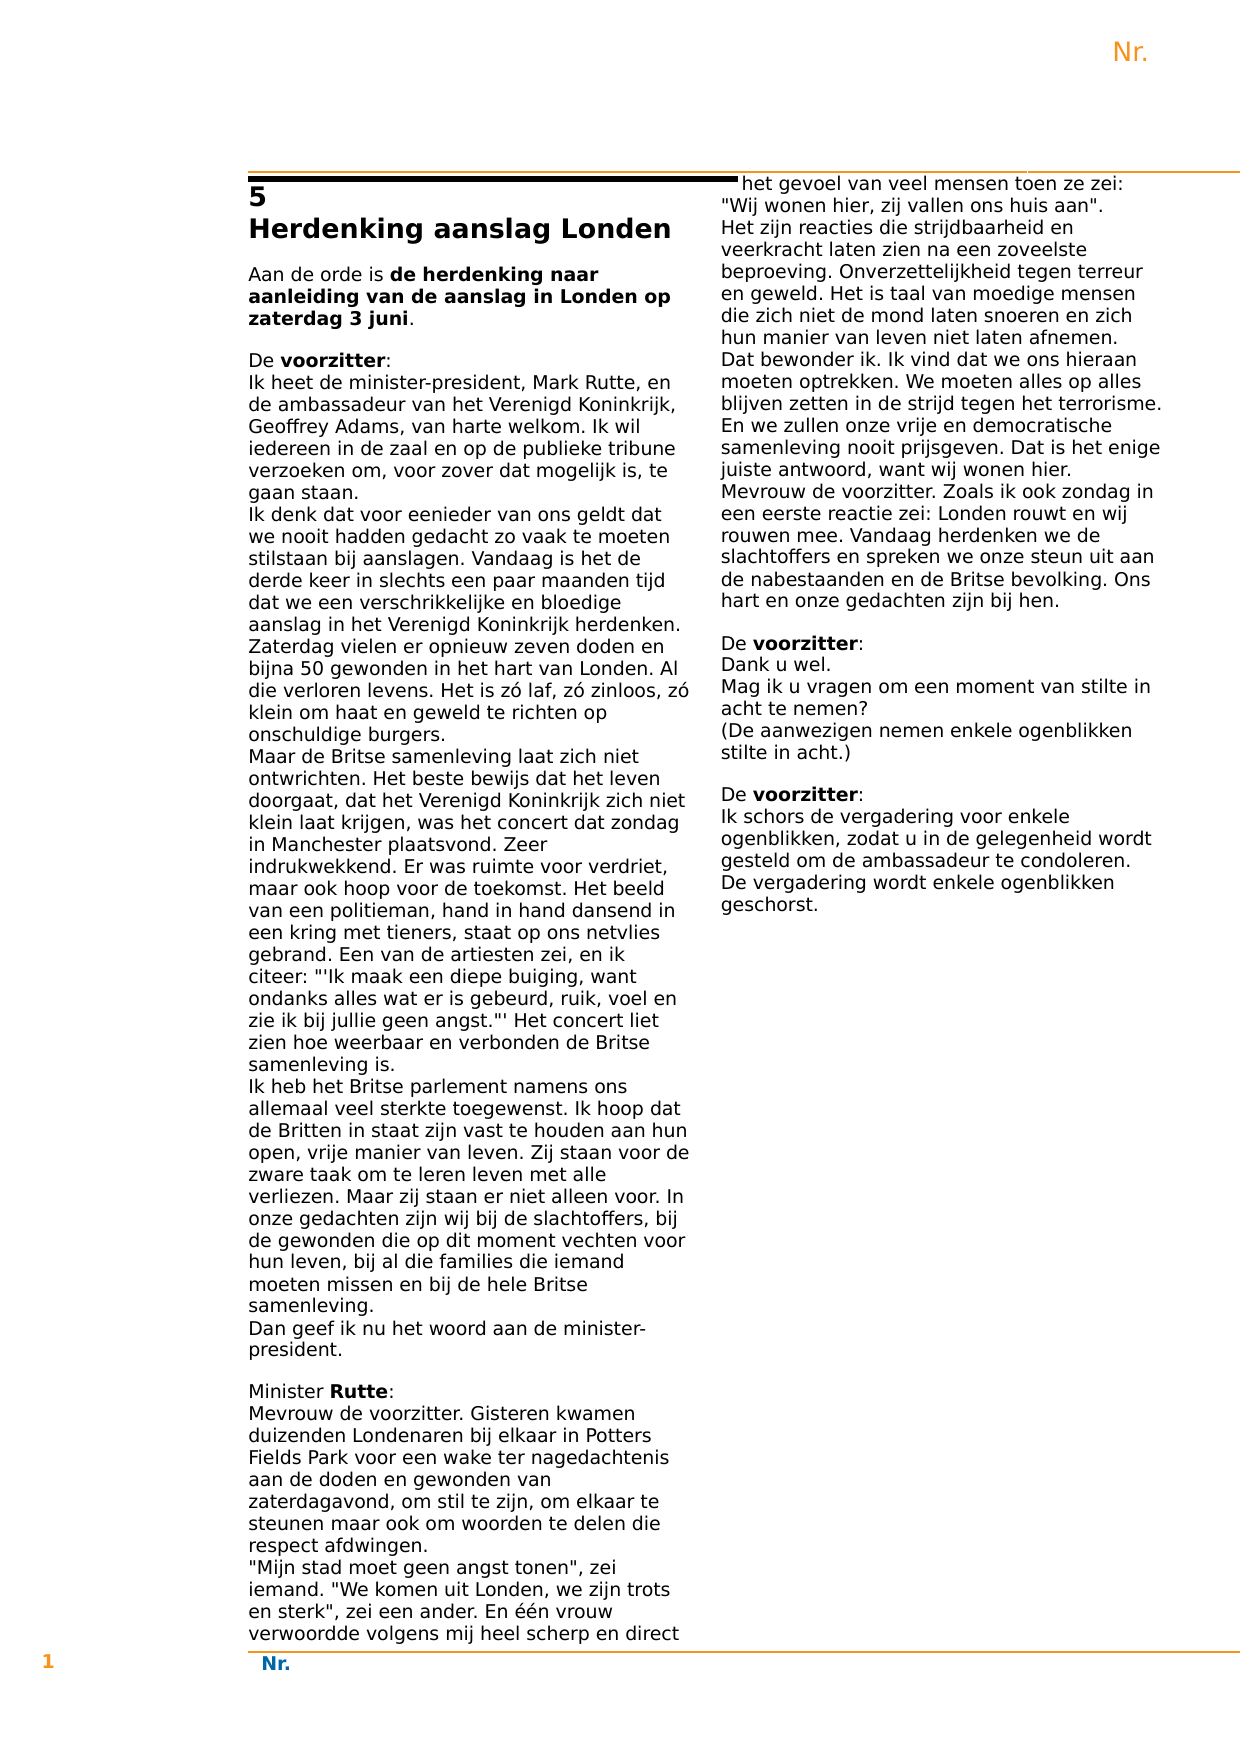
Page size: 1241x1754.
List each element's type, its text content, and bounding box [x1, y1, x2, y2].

text Minister Rutte: [248, 1381, 691, 1403]
text Dank u wel. [721, 654, 1163, 676]
text De vergadering wordt enkele ogenblikken geschorst. [721, 872, 1163, 916]
text het gevoel van veel mensen toen ze zei: "Wij wonen hier, zij vallen ons huis aan". [721, 173, 1163, 217]
text Dan geef ik nu het woord aan de minister-president. [248, 1317, 691, 1361]
text De voorzitter: [721, 784, 1163, 806]
text Ik heb het Britse parlement namens ons allemaal veel sterkte toegewenst. Ik hoop dat de Britten in staat zijn vast te houden aan hun open, vrije manier van leven. Zij staan voor de zware taak om te leren leven met alle verliezen. Maar zij staan er niet alleen voor. In onze gedachten zijn wij bij de slachtoffers, bij de gewonden die op dit moment vechten voor hun leven, bij al die families die iemand moeten missen en bij de hele Britse samenleving. [248, 1076, 691, 1317]
text (De aanwezigen nemen enkele ogenblikken stilte in acht.) [721, 720, 1163, 764]
text Het zijn reacties die strijdbaarheid en veerkracht laten zien na een zoveelste beproeving. Onverzettelijkheid tegen terreur en geweld. Het is taal van moedige mensen die zich niet de mond laten snoeren en zich hun manier van leven niet laten afnemen. [721, 217, 1163, 349]
text Mag ik u vragen om een moment van stilte in acht te nemen? [721, 676, 1163, 720]
text Ik heet de minister-president, Mark Rutte, en de ambassadeur van het Verenigd Koninkrijk, Geoffrey Adams, van harte welkom. Ik wil iedereen in de zaal en op de publieke tribune verzoeken om, voor zover dat mogelijk is, te gaan staan. [248, 372, 691, 504]
text Aan de orde is de herdenking naar aanleiding van de aanslag in Londen op zaterdag 3 juni. [248, 264, 691, 330]
text Mevrouw de voorzitter. Zoals ik ook zondag in een eerste reactie zei: Londen rouwt en wij rouwen mee. Vandaag herdenken we de slachtoffers en spreken we onze steun uit aan de nabestaanden en de Britse bevolking. Ons hart en onze gedachten zijn bij hen. [721, 481, 1163, 612]
text Ik schors de vergadering voor enkele ogenblikken, zodat u in de gelegenheid wordt gesteld om de ambassadeur te condoleren. [721, 806, 1163, 872]
text Mevrouw de voorzitter. Gisteren kwamen duizenden Londenaren bij elkaar in Potters Fields Park voor een wake ter nagedachtenis aan de doden en gewonden van zaterdagavond, om stil te zijn, om elkaar te steunen maar ook om woorden te delen die respect afdwingen. [248, 1403, 691, 1557]
title 5 Herdenking aanslag Londen [248, 182, 691, 244]
text Dat bewonder ik. Ik vind dat we ons hieraan moeten optrekken. We moeten alles op alles blijven zetten in de strijd tegen het terrorisme. En we zullen onze vrije en democratische samenleving nooit prijsgeven. Dat is het enige juiste antwoord, want wij wonen hier. [721, 349, 1163, 481]
text De voorzitter: [721, 632, 1163, 654]
text De voorzitter: [248, 350, 691, 372]
text Ik denk dat voor eenieder van ons geldt dat we nooit hadden gedacht zo vaak te moeten stilstaan bij aanslagen. Vandaag is het de derde keer in slechts een paar maanden tijd dat we een verschrikkelijke en bloedige aanslag in het Verenigd Koninkrijk herdenken. Zaterdag vielen er opnieuw zeven doden en bijna 50 gewonden in het hart van Londen. Al die verloren levens. Het is zó laf, zó zinloos, zó klein om haat en geweld te richten op onschuldige burgers. [248, 504, 691, 746]
text Maar de Britse samenleving laat zich niet ontwrichten. Het beste bewijs dat het leven doorgaat, dat het Verenigd Koninkrijk zich niet klein laat krijgen, was het concert dat zondag in Manchester plaatsvond. Zeer indrukwekkend. Er was ruimte voor verdriet, maar ook hoop voor de toekomst. Het beeld van een politieman, hand in hand dansend in een kring met tieners, staat op ons netvlies gebrand. Een van de artiesten zei, en ik citeer: "'Ik maak een diepe buiging, want ondanks alles wat er is gebeurd, ruik, voel en zie ik bij jullie geen angst."' Het concert liet zien hoe weerbaar en verbonden de Britse samenleving is. [248, 746, 691, 1076]
text "Mijn stad moet geen angst tonen", zei iemand. "We komen uit Londen, we zijn trots en sterk", zei een ander. En één vrouw verwoordde volgens mij heel scherp en direct [248, 1557, 691, 1645]
